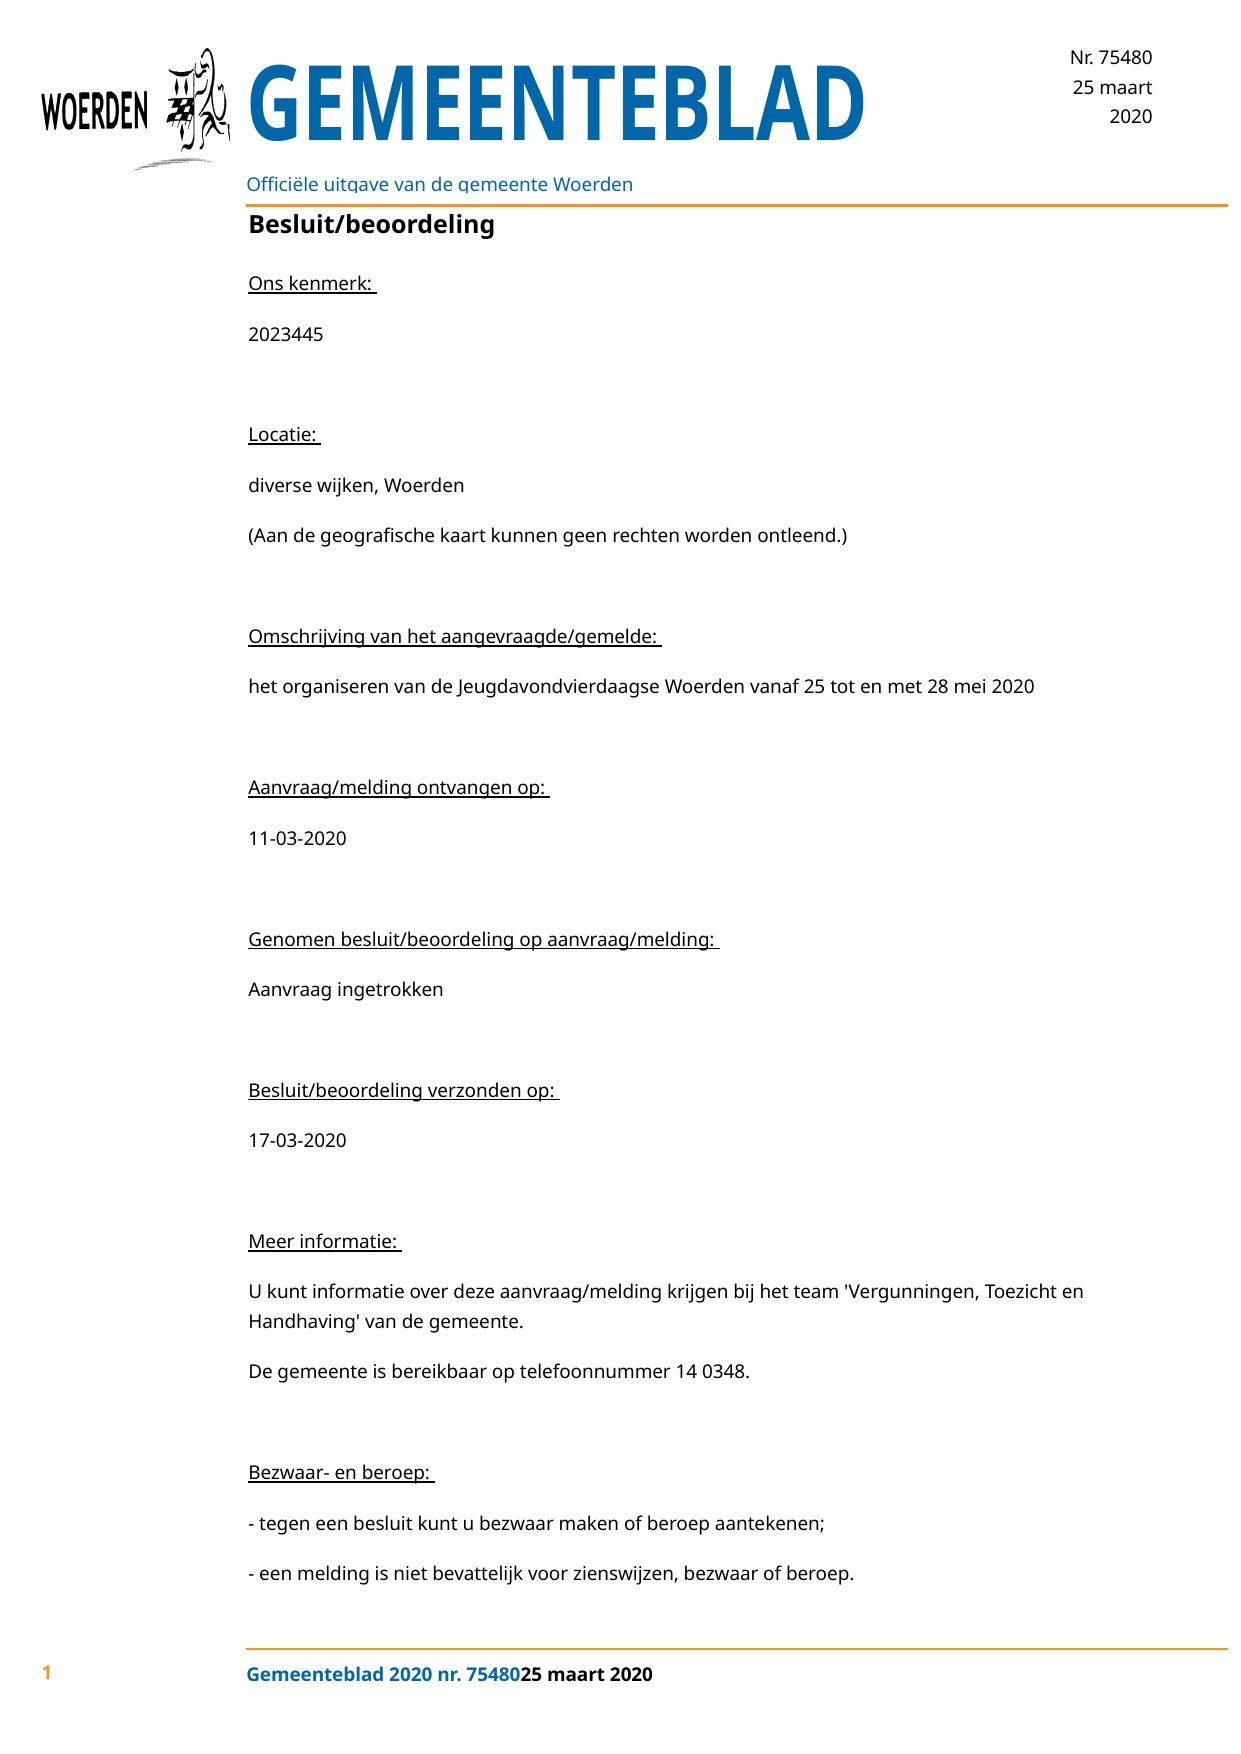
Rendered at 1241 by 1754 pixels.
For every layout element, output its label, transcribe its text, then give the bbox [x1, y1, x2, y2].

text Locatie: [248, 422, 1152, 447]
text - een melding is niet bevattelijk voor zienswijzen, bezwaar of beroep. [248, 1560, 1152, 1586]
text Besluit/beoordeling verzonden op: [248, 1077, 1152, 1103]
text 2023445 [248, 321, 1152, 346]
picture [41, 47, 231, 172]
text U kunt informatie over deze aanvraag/melding krijgen bij het team 'Vergunningen, Toezicht en Handhaving' van de gemeente. [248, 1279, 1152, 1334]
text diverse wijken, Woerden [248, 472, 1152, 498]
text Aanvraag ingetrokken [248, 976, 1152, 1002]
text Genomen besluit/beoordeling op aanvraag/melding: [248, 926, 1152, 951]
text - tegen een besluit kunt u bezwaar maken of beroep aantekenen; [248, 1510, 1152, 1536]
text Besluit/beoordeling [248, 207, 1152, 241]
text het organiseren van de Jeugdavondvierdaagse Woerden vanaf 25 tot en met 28 mei 2020 [248, 674, 1152, 699]
text Bezwaar- en beroep: [248, 1459, 1152, 1485]
text De gemeente is bereikbaar op telefoonnummer 14 0348. [248, 1359, 1152, 1384]
text Ons kenmerk: [248, 270, 1152, 296]
text Aanvraag/melding ontvangen op: [248, 774, 1152, 800]
text (Aan de geografische kaart kunnen geen rechten worden ontleend.) [248, 522, 1152, 548]
text Omschrijving van het aangevraagde/gemelde: [248, 623, 1152, 649]
text Meer informatie: [248, 1228, 1152, 1254]
text 17-03-2020 [248, 1127, 1152, 1153]
text 11-03-2020 [248, 825, 1152, 851]
